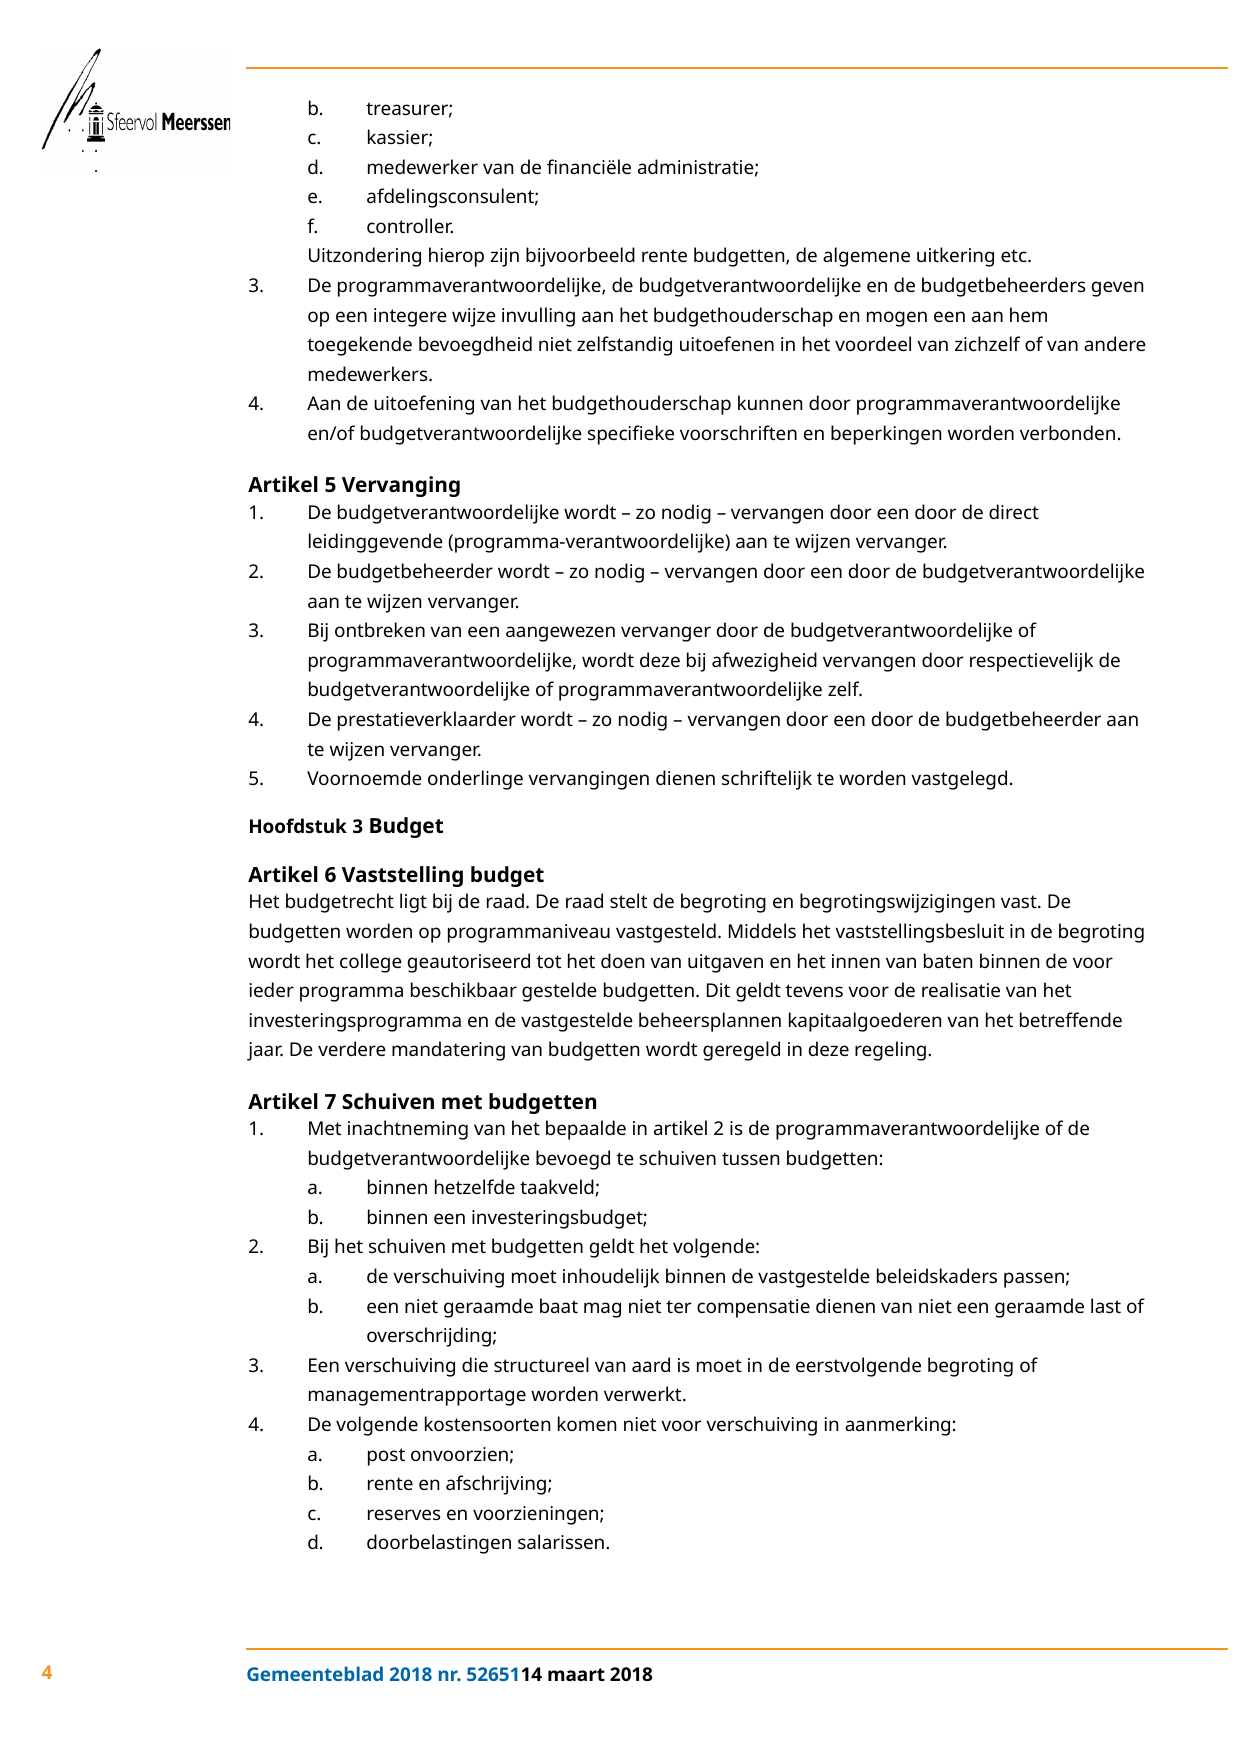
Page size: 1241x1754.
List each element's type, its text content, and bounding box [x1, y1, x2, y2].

list treasurer; [307, 95, 1152, 121]
list Bij ontbreken van een aangewezen vervanger door de budgetverantwoordelijke of programmaverantwoordelijke, wordt deze bij afwezigheid vervangen door respectievelijk de budgetverantwoordelijke of programmaverantwoordelijke zelf. [248, 617, 1152, 702]
list kassier; [307, 124, 1152, 150]
list Uitzondering hierop zijn bijvoorbeeld rente budgetten, de algemene uitkering etc. [248, 243, 1152, 268]
list afdelingsconsulent; [307, 183, 1152, 209]
list post onvoorzien; [307, 1441, 1152, 1467]
list rente en afschrijving; [307, 1470, 1152, 1496]
list Bij het schuiven met budgetten geldt het volgende: [248, 1234, 1152, 1259]
list doorbelastingen salarissen. [307, 1529, 1152, 1555]
list binnen hetzelfde taakveld; [307, 1174, 1152, 1200]
list Met inachtneming van het bepaalde in artikel 2 is de programmaverantwoordelijke of de budgetverantwoordelijke bevoegd te schuiven tussen budgetten: [248, 1115, 1152, 1171]
list De prestatieverklaarder wordt – zo nodig – vervangen door een door de budgetbeheerder aan te wijzen vervanger. [248, 706, 1152, 761]
list De budgetbeheerder wordt – zo nodig – vervangen door een door de budgetverantwoordelijke aan te wijzen vervanger. [248, 558, 1152, 613]
list controller. [307, 213, 1152, 239]
list Een verschuiving die structureel van aard is moet in de eerstvolgende begroting of managementrapportage worden verwerkt. [248, 1352, 1152, 1407]
text Het budgetrecht ligt bij de raad. De raad stelt de begroting en begrotingswijzigingen vast. De budgetten worden op programmaniveau vastgesteld. Middels het vaststellingsbesluit in de begroting wordt het college geautoriseerd tot het doen van uitgaven en het innen van baten binnen de voor ieder programma beschikbaar gestelde budgetten. Dit geldt tevens voor de realisatie van het investeringsprogramma en de vastgestelde beheersplannen kapitaalgoederen van het betreffende jaar. De verdere mandatering van budgetten wordt geregeld in deze regeling. [248, 889, 1152, 1062]
picture [41, 47, 231, 172]
list De budgetverantwoordelijke wordt – zo nodig – vervangen door een door de direct leidinggevende (programma-verantwoordelijke) aan te wijzen vervanger. [248, 499, 1152, 554]
text Artikel 6 Vaststelling budget [248, 860, 1152, 889]
list De volgende kostensoorten komen niet voor verschuiving in aanmerking: [248, 1411, 1152, 1437]
list Aan de uitoefening van het budgethouderschap kunnen door programmaverantwoordelijke en/of budgetverantwoordelijke specifieke voorschriften en beperkingen worden verbonden. [248, 391, 1152, 446]
list medewerker van de financiële administratie; [307, 154, 1152, 180]
list de verschuiving moet inhoudelijk binnen de vastgestelde beleidskaders passen; [307, 1263, 1152, 1289]
list reserves en voorzieningen; [307, 1500, 1152, 1526]
list De programmaverantwoordelijke, de budgetverantwoordelijke en de budgetbeheerders geven op een integere wijze invulling aan het budgethouderschap en mogen een aan hem toegekende bevoegdheid niet zelfstandig uitoefenen in het voordeel van zichzelf of van andere medewerkers. [248, 272, 1152, 387]
list Voornoemde onderlinge vervangingen dienen schriftelijk te worden vastgelegd. [248, 765, 1152, 791]
list binnen een investeringsbudget; [307, 1204, 1152, 1230]
text Artikel 7 Schuiven met budgetten [248, 1087, 1152, 1115]
text Artikel 5 Vervanging [248, 471, 1152, 499]
list een niet geraamde baat mag niet ter compensatie dienen van niet een geraamde last of overschrijding; [307, 1293, 1152, 1348]
text Hoofdstuk 3 Budget [248, 811, 1152, 839]
